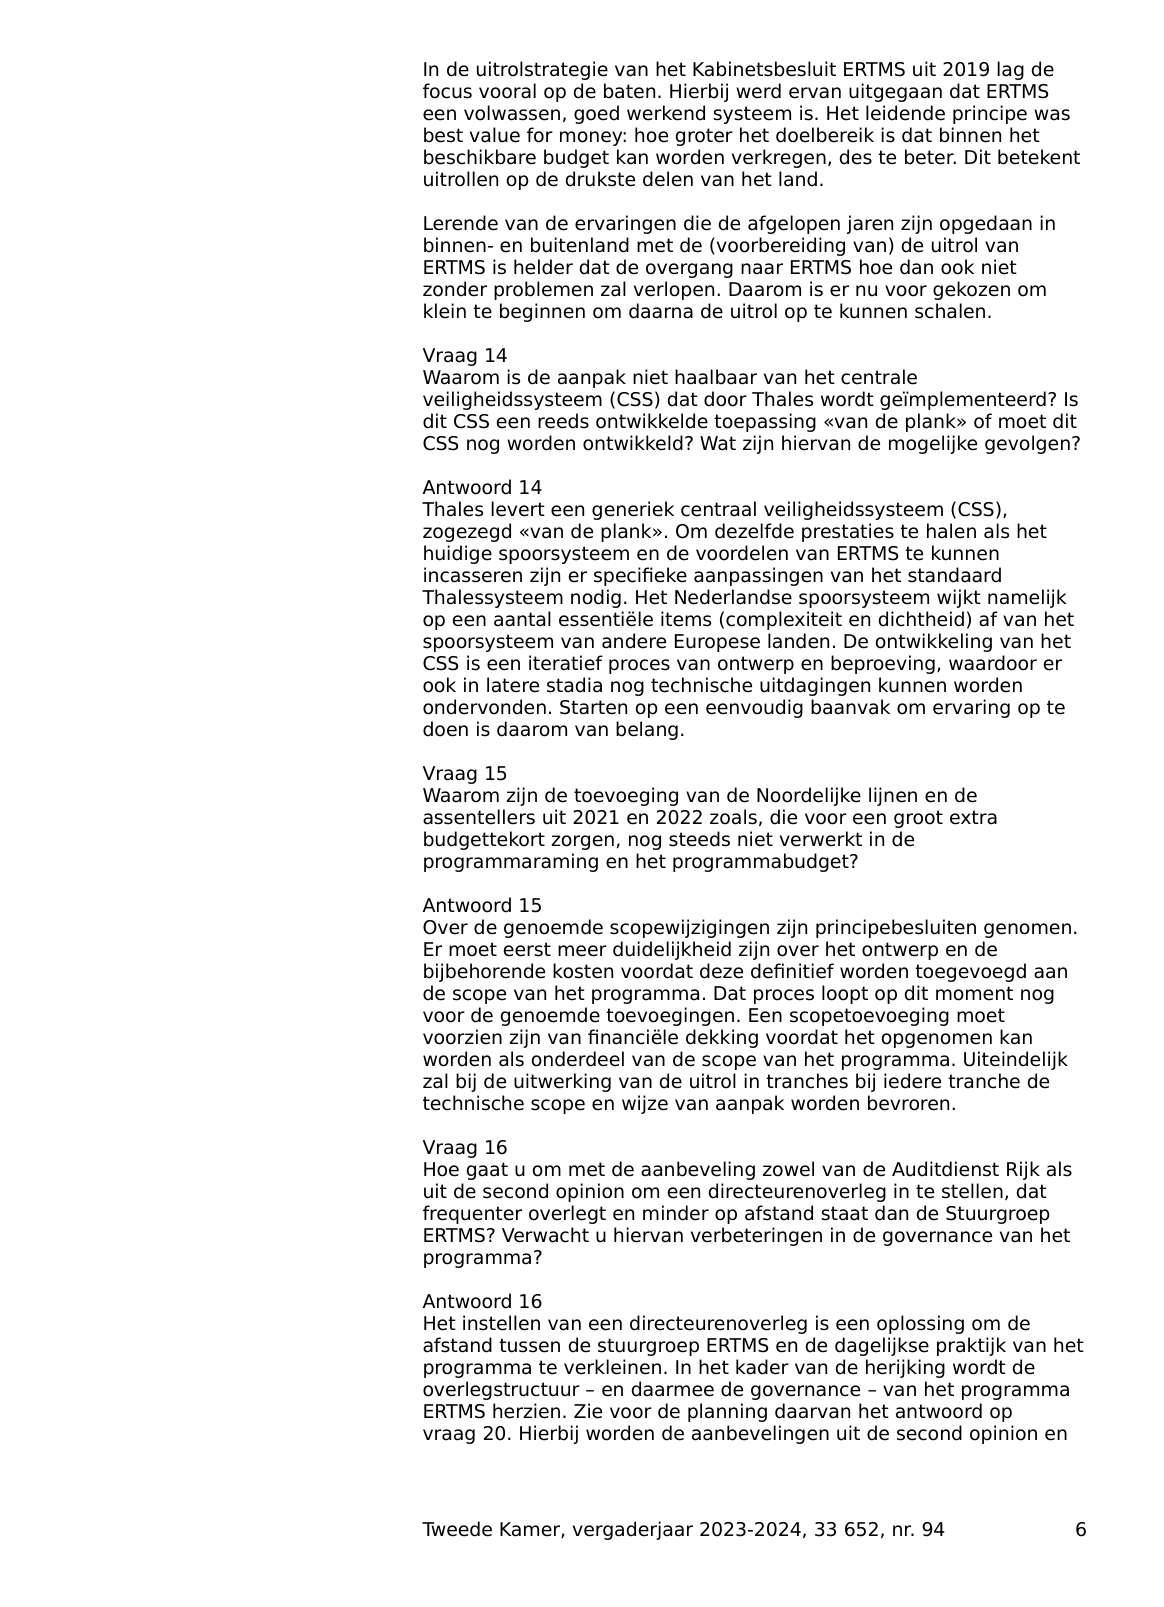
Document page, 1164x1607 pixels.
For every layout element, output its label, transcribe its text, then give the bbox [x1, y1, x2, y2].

text Waarom zijn de toevoeging van de Noordelijke lijnen en de assentellers uit 2021 en 2022 zoals, die voor een groot extra budgettekort zorgen, nog steeds niet verwerkt in de programmaraming en het programmabudget? [422, 785, 1087, 873]
text Over de genoemde scopewijzigingen zijn principebesluiten genomen. Er moet eerst meer duidelijkheid zijn over het ontwerp en de bijbehorende kosten voordat deze definitief worden toegevoegd aan de scope van het programma. Dat proces loopt op dit moment nog voor de genoemde toevoegingen. Een scopetoevoeging moet voorzien zijn van financiële dekking voordat het opgenomen kan worden als onderdeel van de scope van het programma. Uiteindelijk zal bij de uitwerking van de uitrol in tranches bij iedere tranche de technische scope en wijze van aanpak worden bevroren. [422, 917, 1087, 1115]
text Antwoord 15 [422, 895, 1087, 917]
text Het instellen van een directeurenoverleg is een oplossing om de afstand tussen de stuurgroep ERTMS en de dagelijkse praktijk van het programma te verkleinen. In het kader van de herijking wordt de overlegstructuur – en daarmee de governance – van het programma ERTMS herzien. Zie voor de planning daarvan het antwoord op vraag 20. Hierbij worden de aanbevelingen uit de second opinion en [422, 1313, 1087, 1445]
text Thales levert een generiek centraal veiligheidssysteem (CSS), zogezegd «van de plank». Om dezelfde prestaties te halen als het huidige spoorsysteem en de voordelen van ERTMS te kunnen incasseren zijn er specifieke aanpassingen van het standaard Thalessysteem nodig. Het Nederlandse spoorsysteem wijkt namelijk op een aantal essentiële items (complexiteit en dichtheid) af van het spoorsysteem van andere Europese landen. De ontwikkeling van het CSS is een iteratief proces van ontwerp en beproeving, waardoor er ook in latere stadia nog technische uitdagingen kunnen worden ondervonden. Starten op een eenvoudig baanvak om ervaring op te doen is daarom van belang. [422, 499, 1087, 741]
text Antwoord 16 [422, 1291, 1087, 1313]
text Vraag 14 [422, 345, 1087, 367]
text Vraag 16 [422, 1137, 1087, 1159]
text Antwoord 14 [422, 477, 1087, 499]
text Lerende van de ervaringen die de afgelopen jaren zijn opgedaan in binnen- en buitenland met de (voorbereiding van) de uitrol van ERTMS is helder dat de overgang naar ERTMS hoe dan ook niet zonder problemen zal verlopen. Daarom is er nu voor gekozen om klein te beginnen om daarna de uitrol op te kunnen schalen. [422, 213, 1087, 323]
text In de uitrolstrategie van het Kabinetsbesluit ERTMS uit 2019 lag de focus vooral op de baten. Hierbij werd ervan uitgegaan dat ERTMS een volwassen, goed werkend systeem is. Het leidende principe was best value for money: hoe groter het doelbereik is dat binnen het beschikbare budget kan worden verkregen, des te beter. Dit betekent uitrollen op de drukste delen van het land. [422, 59, 1087, 191]
text Waarom is de aanpak niet haalbaar van het centrale veiligheidssysteem (CSS) dat door Thales wordt geïmplementeerd? Is dit CSS een reeds ontwikkelde toepassing «van de plank» of moet dit CSS nog worden ontwikkeld? Wat zijn hiervan de mogelijke gevolgen? [422, 367, 1087, 455]
text Vraag 15 [422, 763, 1087, 785]
text Hoe gaat u om met de aanbeveling zowel van de Auditdienst Rijk als uit de second opinion om een directeurenoverleg in te stellen, dat frequenter overlegt en minder op afstand staat dan de Stuurgroep ERTMS? Verwacht u hiervan verbeteringen in de governance van het programma? [422, 1159, 1087, 1269]
